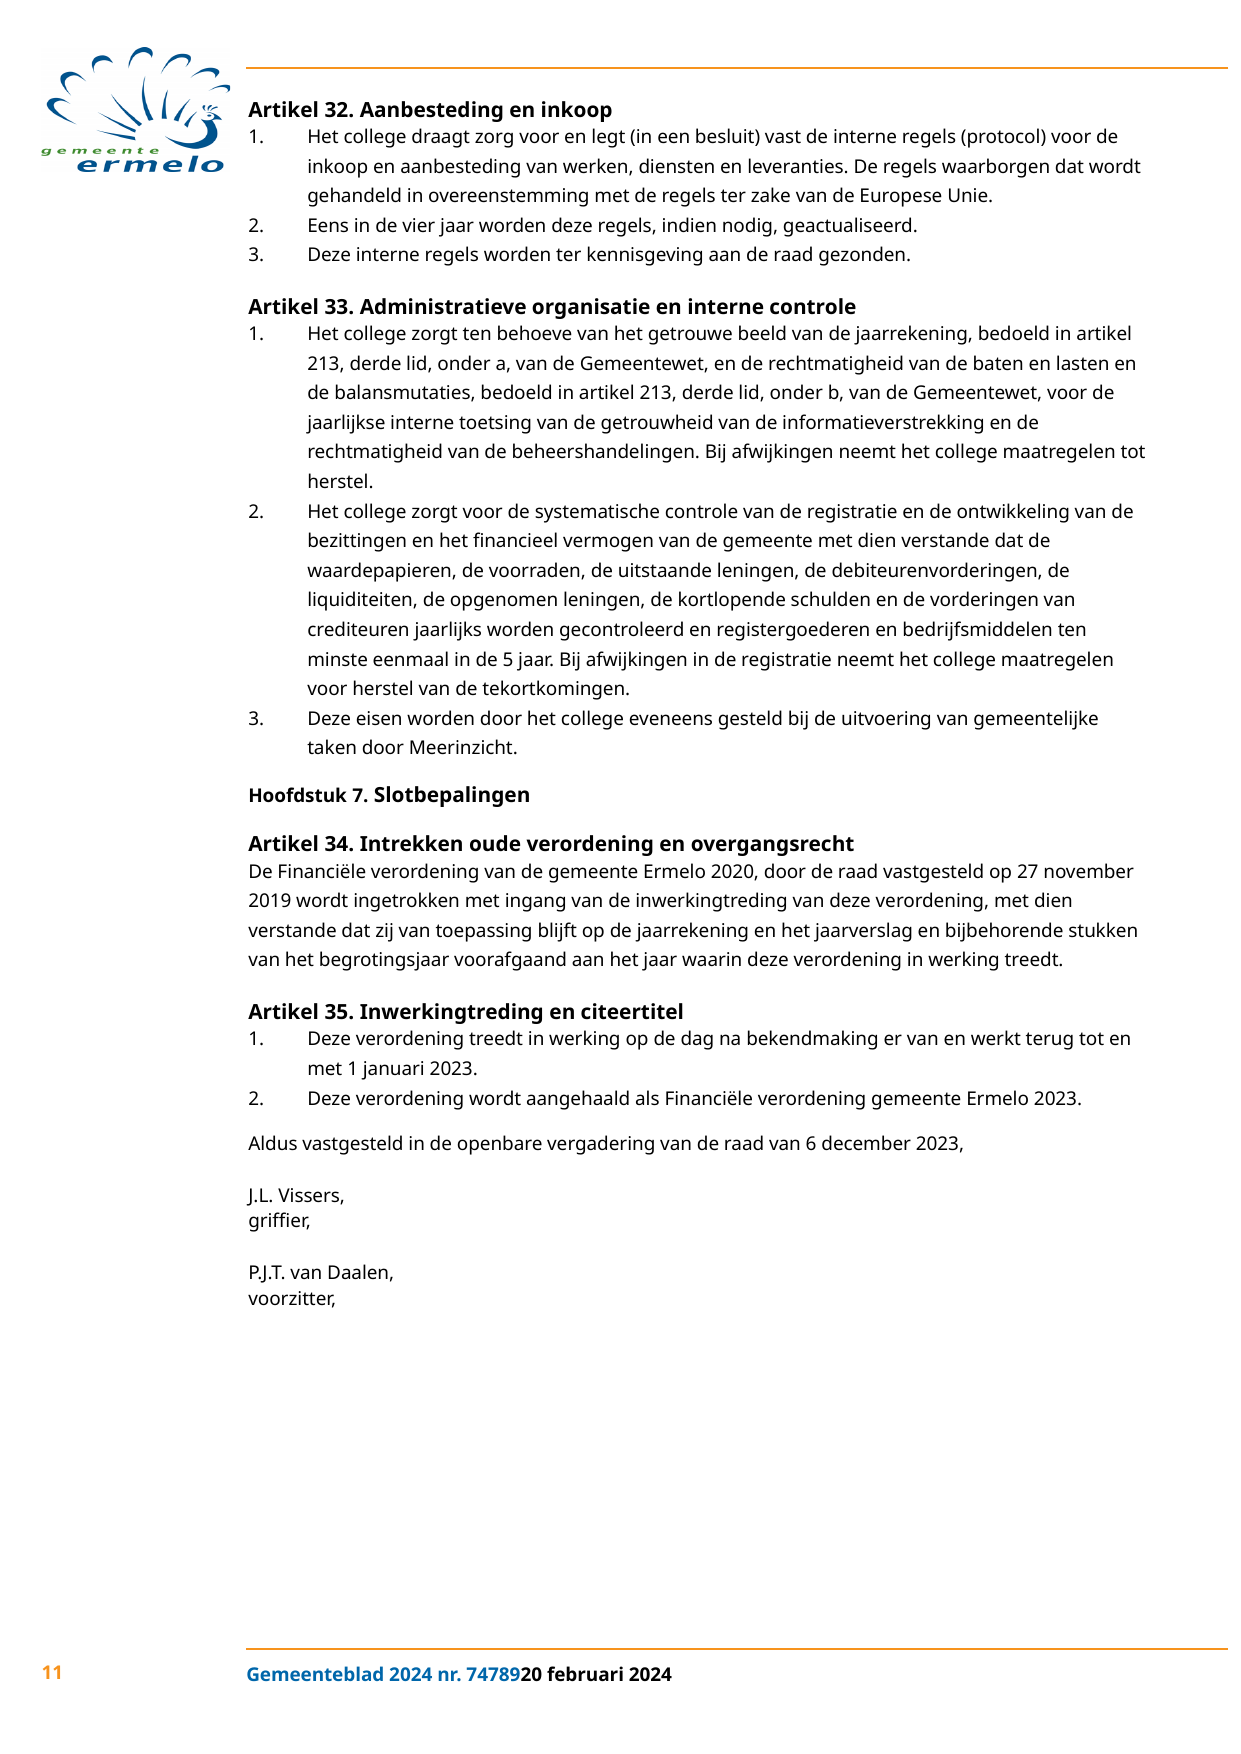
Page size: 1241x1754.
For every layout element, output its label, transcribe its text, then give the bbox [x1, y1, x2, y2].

list Deze eisen worden door het college eveneens gesteld bij de uitvoering van gemeentelijke taken door Meerinzicht. [248, 705, 1152, 760]
text griffier, [248, 1207, 1152, 1233]
list Het college zorgt voor de systematische controle van de registratie en de ontwikkeling van de bezittingen en het financieel vermogen van de gemeente met dien verstande dat de waardepapieren, de voorraden, de uitstaande leningen, de debiteurenvorderingen, de liquiditeiten, de opgenomen leningen, de kortlopende schulden en de vorderingen van crediteuren jaarlijks worden gecontroleerd en registergoederen en bedrijfsmiddelen ten minste eenmaal in de 5 jaar. Bij afwijkingen in de registratie neemt het college maatregelen voor herstel van de tekortkomingen. [248, 498, 1152, 701]
list Eens in de vier jaar worden deze regels, indien nodig, geactualiseerd. [248, 212, 1152, 238]
text Artikel 32. Aanbesteding en inkoop [248, 95, 1152, 123]
list Deze verordening wordt aangehaald als Financiële verordening gemeente Ermelo 2023. [248, 1085, 1152, 1110]
text J.L. Vissers, [248, 1182, 1152, 1207]
text Artikel 35. Inwerkingtreding en citeertitel [248, 997, 1152, 1026]
list Deze interne regels worden ter kennisgeving aan de raad gezonden. [248, 242, 1152, 267]
list Het college zorgt ten behoeve van het getrouwe beeld van de jaarrekening, bedoeld in artikel 213, derde lid, onder a, van de Gemeentewet, en de rechtmatigheid van de baten en lasten en de balansmutaties, bedoeld in artikel 213, derde lid, onder b, van de Gemeentewet, voor de jaarlijkse interne toetsing van de getrouwheid van de informatieverstrekking en de rechtmatigheid van de beheershandelingen. Bij afwijkingen neemt het college maatregelen tot herstel. [248, 320, 1152, 494]
list Het college draagt zorg voor en legt (in een besluit) vast de interne regels (protocol) voor de inkoop en aanbesteding van werken, diensten en leveranties. De regels waarborgen dat wordt gehandeld in overeenstemming met de regels ter zake van de Europese Unie. [248, 123, 1152, 208]
text De Financiële verordening van de gemeente Ermelo 2020, door de raad vastgesteld op 27 november 2019 wordt ingetrokken met ingang van de inwerkingtreding van deze verordening, met dien verstande dat zij van toepassing blijft op de jaarrekening en het jaarverslag en bijbehorende stukken van het begrotingsjaar voorafgaand aan het jaar waarin deze verordening in werking treedt. [248, 858, 1152, 972]
text Aldus vastgesteld in de openbare vergadering van de raad van 6 december 2023, [248, 1130, 1152, 1156]
text Hoofdstuk 7. Slotbepalingen [248, 780, 1152, 809]
list Deze verordening treedt in werking op de dag na bekendmaking er van en werkt terug tot en met 1 januari 2023. [248, 1026, 1152, 1081]
picture [41, 47, 231, 172]
text Artikel 34. Intrekken oude verordening en overgangsrecht [248, 829, 1152, 858]
text voorzitter, [248, 1285, 1152, 1310]
text Artikel 33. Administratieve organisatie en interne controle [248, 292, 1152, 320]
text P.J.T. van Daalen, [248, 1259, 1152, 1285]
